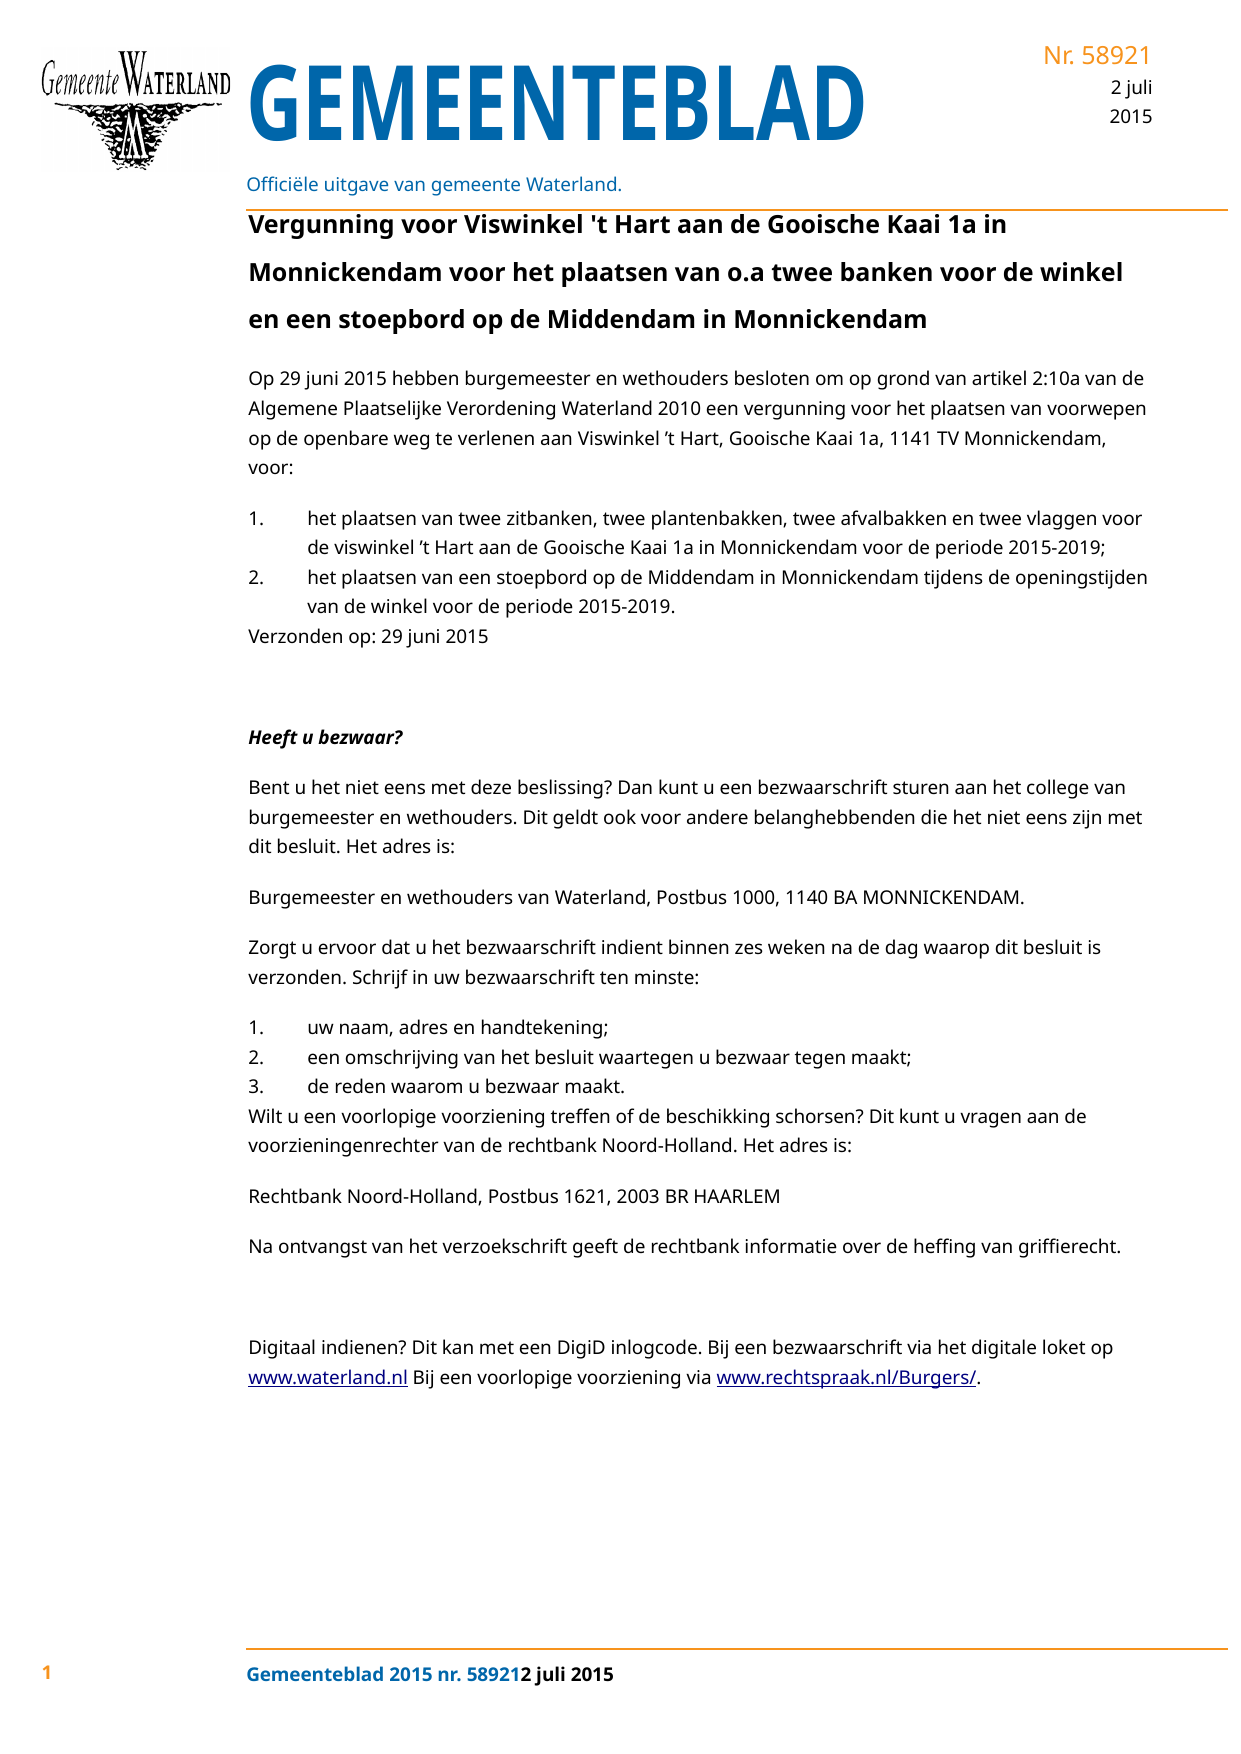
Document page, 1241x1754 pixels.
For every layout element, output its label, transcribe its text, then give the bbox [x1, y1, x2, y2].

list de reden waarom u bezwaar maakt. [248, 1073, 1152, 1099]
list het plaatsen van een stoepbord op de Middendam in Monnickendam tijdens de openingstijden van de winkel voor de periode 2015-2019. [248, 564, 1152, 619]
text Verzonden op: 29 juni 2015 [248, 623, 1152, 649]
text Op 29 juni 2015 hebben burgemeester en wethouders besloten om op grond van artikel 2:10a van de Algemene Plaatselijke Verordening Waterland 2010 een vergunning voor het plaatsen van voorwepen op de openbare weg te verlenen aan Viswinkel ’t Hart, Gooische Kaai 1a, 1141 TV Monnickendam, voor: [248, 366, 1152, 480]
text Digitaal indienen? Dit kan met een DigiD inlogcode. Bij een bezwaarschrift via het digitale loket op www.waterland.nl Bij een voorlopige voorziening via www.rechtspraak.nl/Burgers/. [248, 1334, 1152, 1389]
text Bent u het niet eens met deze beslissing? Dan kunt u een bezwaarschrift sturen aan het college van burgemeester en wethouders. Dit geldt ook voor andere belanghebbenden die het niet eens zijn met dit besluit. Het adres is: [248, 774, 1152, 859]
text Zorgt u ervoor dat u het bezwaarschrift indient binnen zes weken na de dag waarop dit besluit is verzonden. Schrijf in uw bezwaarschrift ten minste: [248, 934, 1152, 989]
text Heeft u bezwaar? [248, 724, 1152, 749]
text Vergunning voor Viswinkel 't Hart aan de Gooische Kaai 1a in Monnickendam voor het plaatsen van o.a twee banken voor de winkel en een stoepbord op de Middendam in Monnickendam [248, 211, 1152, 336]
text Burgemeester en wethouders van Waterland, Postbus 1000, 1140 BA MONNICKENDAM. [248, 884, 1152, 909]
list een omschrijving van het besluit waartegen u bezwaar tegen maakt; [248, 1044, 1152, 1069]
text Wilt u een voorlopige voorziening treffen of de beschikking schorsen? Dit kunt u vragen aan de voorzieningenrechter van de rechtbank Noord-Holland. Het adres is: [248, 1103, 1152, 1158]
list uw naam, adres en handtekening; [248, 1014, 1152, 1040]
text Rechtbank Noord-Holland, Postbus 1621, 2003 BR HAARLEM [248, 1183, 1152, 1209]
list het plaatsen van twee zitbanken, twee plantenbakken, twee afvalbakken en twee vlaggen voor de viswinkel ’t Hart aan de Gooische Kaai 1a in Monnickendam voor de periode 2015-2019; [248, 505, 1152, 560]
picture [41, 47, 231, 172]
text Na ontvangst van het verzoekschrift geeft de rechtbank informatie over de heffing van griffierecht. [248, 1233, 1152, 1259]
